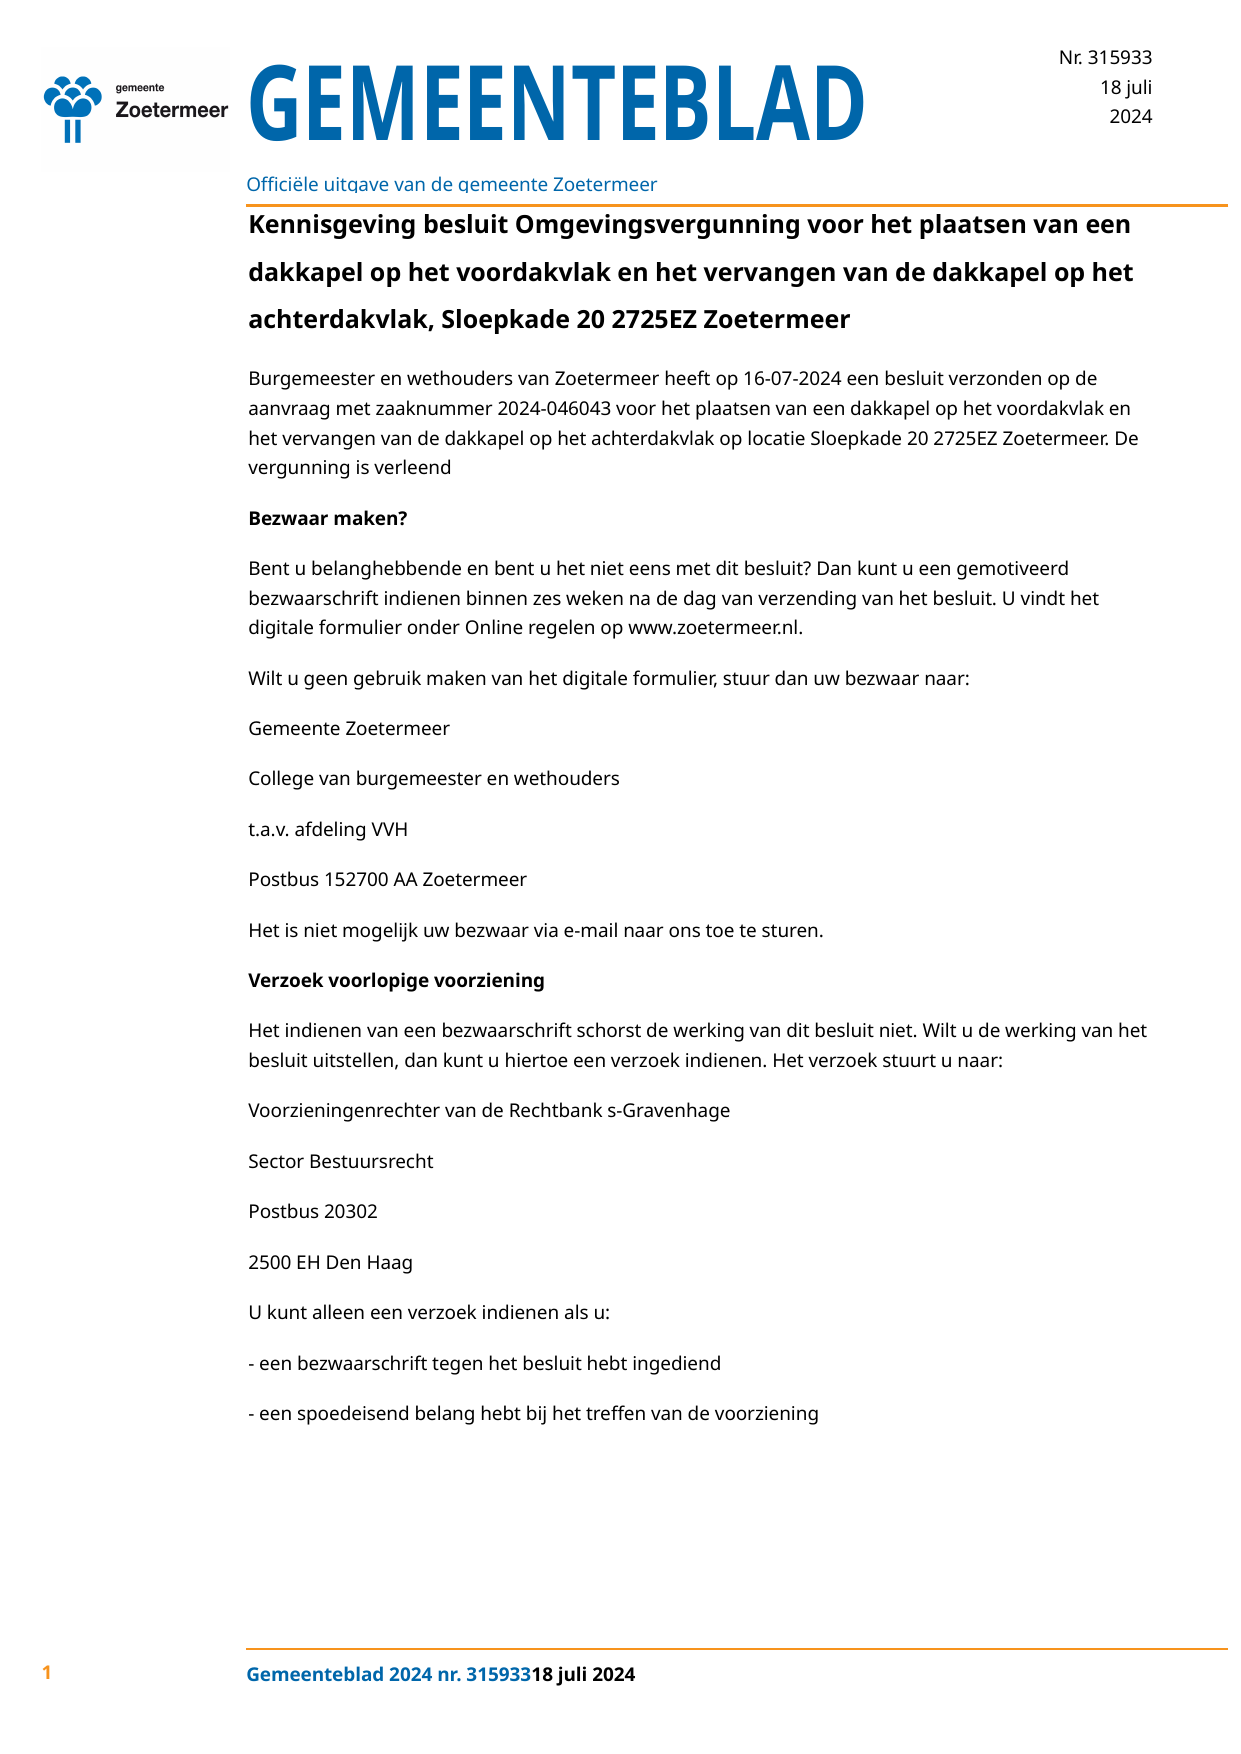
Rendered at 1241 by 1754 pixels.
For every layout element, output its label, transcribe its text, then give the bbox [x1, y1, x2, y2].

text Kennisgeving besluit Omgevingsvergunning voor het plaatsen van een dakkapel op het voordakvlak en het vervangen van de dakkapel op het achterdakvlak, Sloepkade 20 2725EZ Zoetermeer [248, 207, 1152, 336]
text Gemeente Zoetermeer [248, 715, 1152, 741]
text Het is niet mogelijk uw bezwaar via e-mail naar ons toe te sturen. [248, 917, 1152, 942]
text U kunt alleen een verzoek indienen als u: [248, 1299, 1152, 1325]
picture [41, 47, 231, 172]
text Postbus 152700 AA Zoetermeer [248, 866, 1152, 892]
text Het indienen van een bezwaarschrift schorst de werking van dit besluit niet. Wilt u de werking van het besluit uitstellen, dan kunt u hiertoe een verzoek indienen. Het verzoek stuurt u naar: [248, 1018, 1152, 1073]
text Sector Bestuursrecht [248, 1148, 1152, 1174]
text Verzoek voorlopige voorziening [248, 967, 1152, 993]
text College van burgemeester en wethouders [248, 766, 1152, 791]
text Voorzieningenrechter van de Rechtbank s-Gravenhage [248, 1098, 1152, 1123]
text Bent u belanghebbende en bent u het niet eens met dit besluit? Dan kunt u een gemotiveerd bezwaarschrift indienen binnen zes weken na de dag van verzending van het besluit. U vindt het digitale formulier onder Online regelen op www.zoetermeer.nl. [248, 555, 1152, 640]
text t.a.v. afdeling VVH [248, 816, 1152, 842]
text Postbus 20302 [248, 1198, 1152, 1224]
text Bezwaar maken? [248, 505, 1152, 530]
text - een spoedeisend belang hebt bij het treffen van de voorziening [248, 1400, 1152, 1426]
text 2500 EH Den Haag [248, 1249, 1152, 1274]
text Wilt u geen gebruik maken van het digitale formulier, stuur dan uw bezwaar naar: [248, 665, 1152, 690]
text - een bezwaarschrift tegen het besluit hebt ingediend [248, 1350, 1152, 1375]
text Burgemeester en wethouders van Zoetermeer heeft op 16-07-2024 een besluit verzonden op de aanvraag met zaaknummer 2024-046043 voor het plaatsen van een dakkapel op het voordakvlak en het vervangen van de dakkapel op het achterdakvlak op locatie Sloepkade 20 2725EZ Zoetermeer. De vergunning is verleend [248, 366, 1152, 480]
